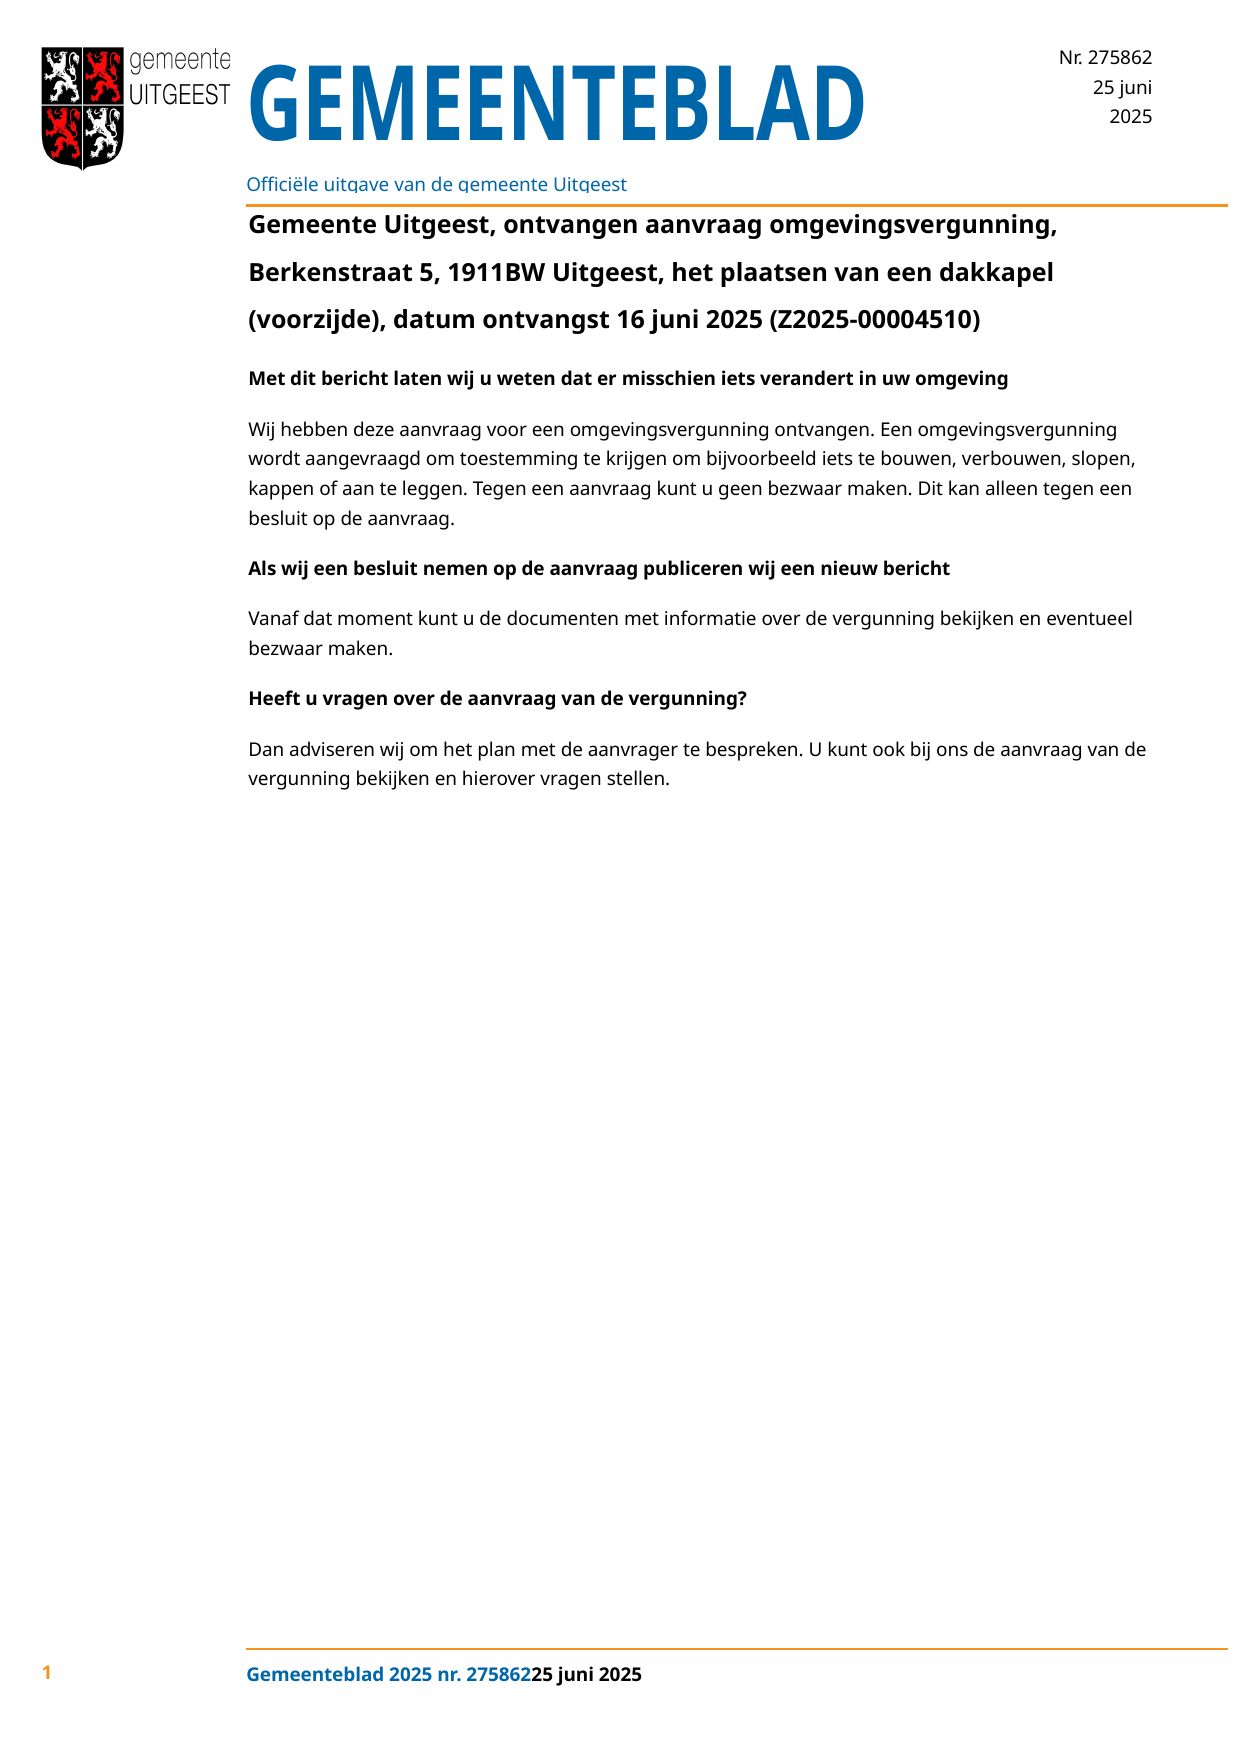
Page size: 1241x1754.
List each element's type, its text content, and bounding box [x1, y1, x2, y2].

text Gemeente Uitgeest, ontvangen aanvraag omgevingsvergunning, Berkenstraat 5, 1911BW Uitgeest, het plaatsen van een dakkapel (voorzijde), datum ontvangst 16 juni 2025 (Z2025-00004510) [248, 207, 1152, 336]
text Dan adviseren wij om het plan met de aanvrager te bespreken. U kunt ook bij ons de aanvraag van de vergunning bekijken en hierover vragen stellen. [248, 736, 1152, 791]
text Wij hebben deze aanvraag voor een omgevingsvergunning ontvangen. Een omgevingsvergunning wordt aangevraagd om toestemming te krijgen om bijvoorbeeld iets te bouwen, verbouwen, slopen, kappen of aan te leggen. Tegen een aanvraag kunt u geen bezwaar maken. Dit kan alleen tegen een besluit op de aanvraag. [248, 416, 1152, 530]
text Heeft u vragen over de aanvraag van de vergunning? [248, 686, 1152, 711]
text Als wij een besluit nemen op de aanvraag publiceren wij een nieuw bericht [248, 555, 1152, 581]
text Vanaf dat moment kunt u de documenten met informatie over de vergunning bekijken en eventueel bezwaar maken. [248, 606, 1152, 661]
text Met dit bericht laten wij u weten dat er misschien iets verandert in uw omgeving [248, 366, 1152, 391]
picture [41, 47, 231, 172]
